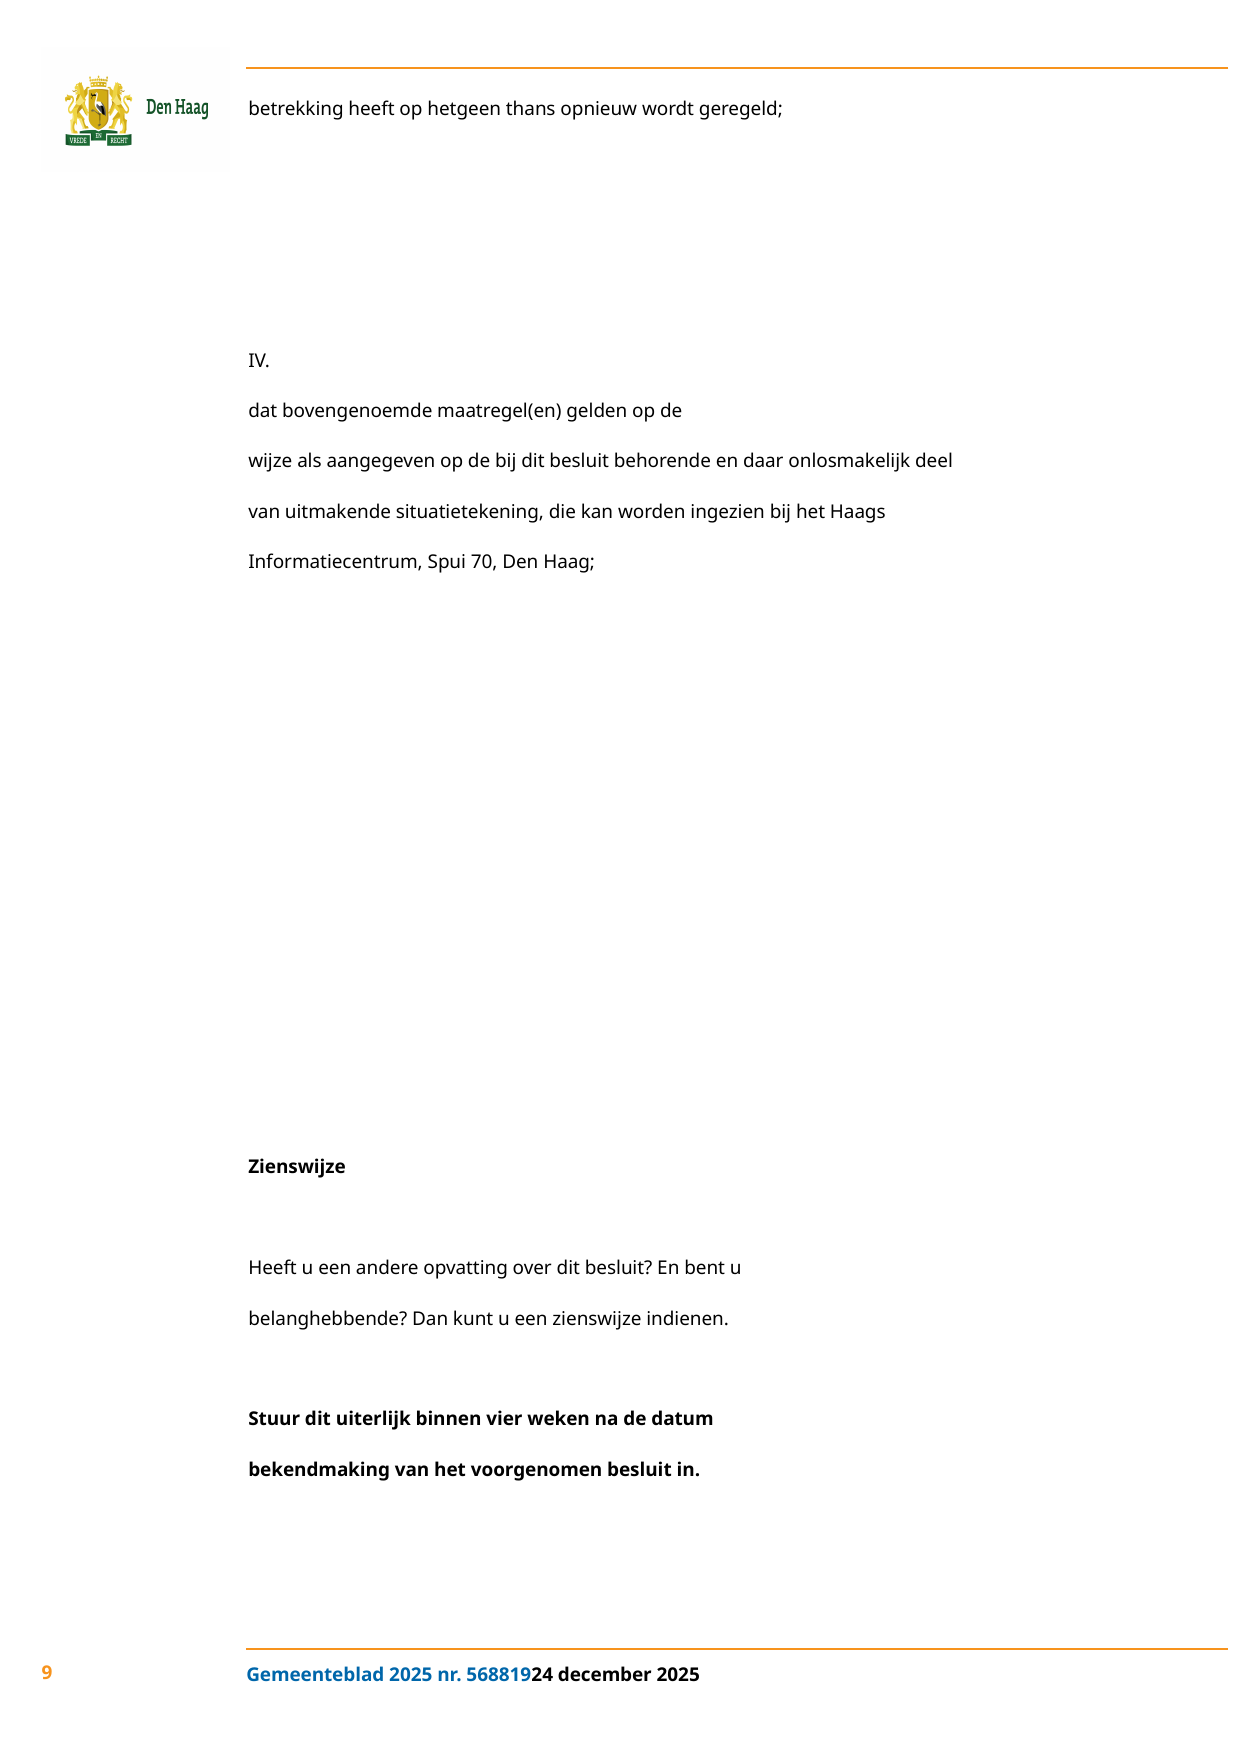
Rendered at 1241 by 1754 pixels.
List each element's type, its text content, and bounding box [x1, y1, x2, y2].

text dat bovengenoemde maatregel(en) gelden op de [248, 397, 1152, 423]
picture [41, 47, 231, 172]
text Zienswijze [248, 1153, 1152, 1179]
text bekendmaking van het voorgenomen besluit in. [248, 1456, 1152, 1482]
text van uitmakende situatietekening, die kan worden ingezien bij het Haags [248, 498, 1152, 524]
text belanghebbende? Dan kunt u een zienswijze indienen. [248, 1305, 1152, 1331]
text betrekking heeft op hetgeen thans opnieuw wordt geregeld; [248, 95, 1152, 121]
text IV. [248, 347, 1152, 373]
text Heeft u een andere opvatting over dit besluit? En bent u [248, 1254, 1152, 1280]
text Informatiecentrum, Spui 70, Den Haag; [248, 548, 1152, 574]
text wijze als aangegeven op de bij dit besluit behorende en daar onlosmakelijk deel [248, 448, 1152, 473]
text Stuur dit uiterlijk binnen vier weken na de datum [248, 1406, 1152, 1431]
